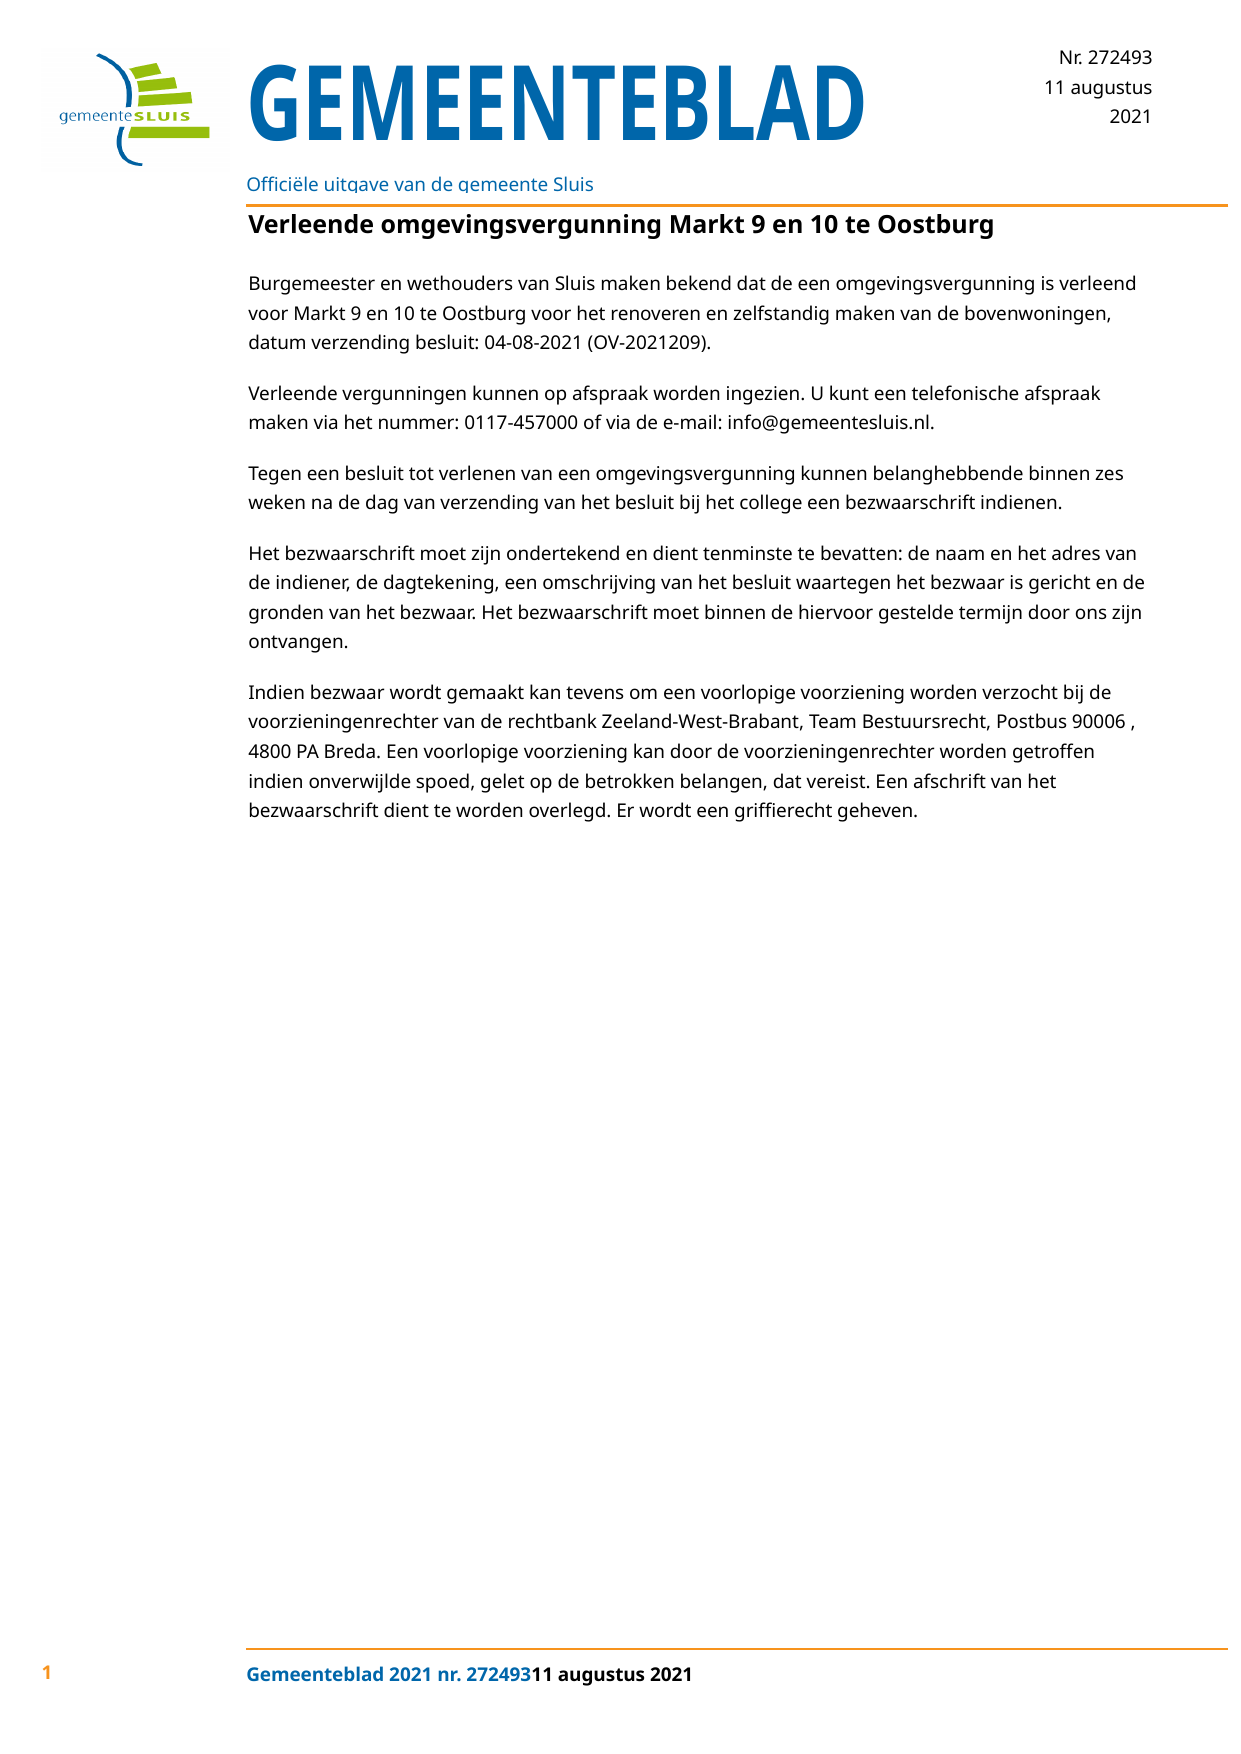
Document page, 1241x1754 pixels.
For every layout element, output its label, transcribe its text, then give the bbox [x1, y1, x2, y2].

text Tegen een besluit tot verlenen van een omgevingsvergunning kunnen belanghebbende binnen zes weken na de dag van verzending van het besluit bij het college een bezwaarschrift indienen. [248, 460, 1152, 515]
text Verleende vergunningen kunnen op afspraak worden ingezien. U kunt een telefonische afspraak maken via het nummer: 0117-457000 of via de e-mail: info@gemeentesluis.nl. [248, 380, 1152, 435]
text Indien bezwaar wordt gemaakt kan tevens om een voorlopige voorziening worden verzocht bij de voorzieningenrechter van de rechtbank Zeeland-West-Brabant, Team Bestuursrecht, Postbus 90006 , 4800 PA Breda. Een voorlopige voorziening kan door de voorzieningenrechter worden getroffen indien onverwijlde spoed, gelet op de betrokken belangen, dat vereist. Een afschrift van het bezwaarschrift dient te worden overlegd. Er wordt een griffierecht geheven. [248, 679, 1152, 823]
text Burgemeester en wethouders van Sluis maken bekend dat de een omgevingsvergunning is verleend voor Markt 9 en 10 te Oostburg voor het renoveren en zelfstandig maken van de bovenwoningen, datum verzending besluit: 04-08-2021 (OV-2021209). [248, 270, 1152, 355]
text Het bezwaarschrift moet zijn ondertekend en dient tenminste te bevatten: de naam en het adres van de indiener, de dagtekening, een omschrijving van het besluit waartegen het bezwaar is gericht en de gronden van het bezwaar. Het bezwaarschrift moet binnen de hiervoor gestelde termijn door ons zijn ontvangen. [248, 540, 1152, 654]
picture [41, 47, 231, 172]
text Verleende omgevingsvergunning Markt 9 en 10 te Oostburg [248, 207, 1152, 241]
